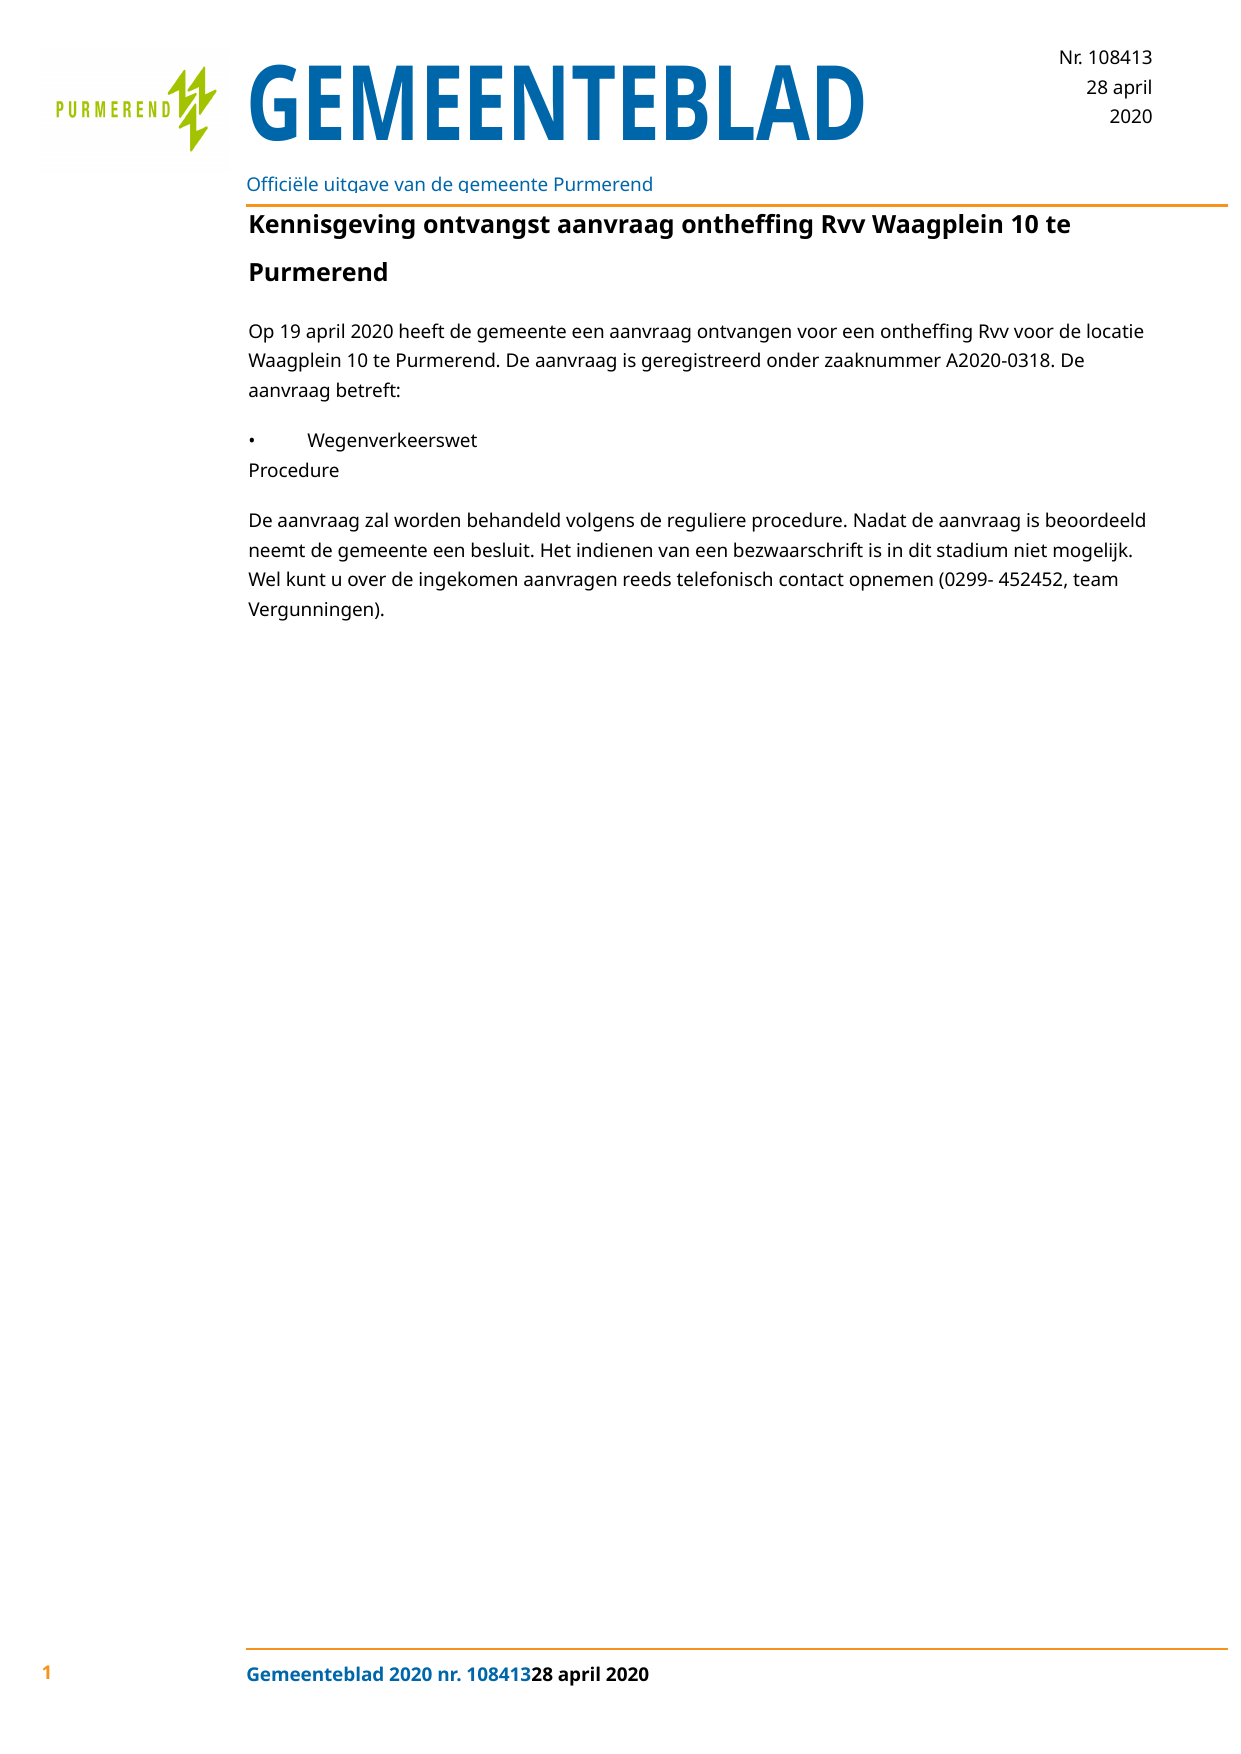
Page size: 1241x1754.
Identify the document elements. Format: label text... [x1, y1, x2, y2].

picture [41, 47, 231, 172]
text Kennisgeving ontvangst aanvraag ontheffing Rvv Waagplein 10 te Purmerend [248, 207, 1152, 288]
text Procedure [248, 457, 1152, 483]
text De aanvraag zal worden behandeld volgens de reguliere procedure. Nadat de aanvraag is beoordeeld neemt de gemeente een besluit. Het indienen van een bezwaarschrift is in dit stadium niet mogelijk. Wel kunt u over de ingekomen aanvragen reeds telefonisch contact opnemen (0299- 452452, team Vergunningen). [248, 507, 1152, 622]
text Op 19 april 2020 heeft de gemeente een aanvraag ontvangen voor een ontheffing Rvv voor de locatie Waagplein 10 te Purmerend. De aanvraag is geregistreerd onder zaaknummer A2020-0318. De aanvraag betreft: [248, 318, 1152, 403]
list Wegenverkeerswet [248, 427, 1152, 453]
